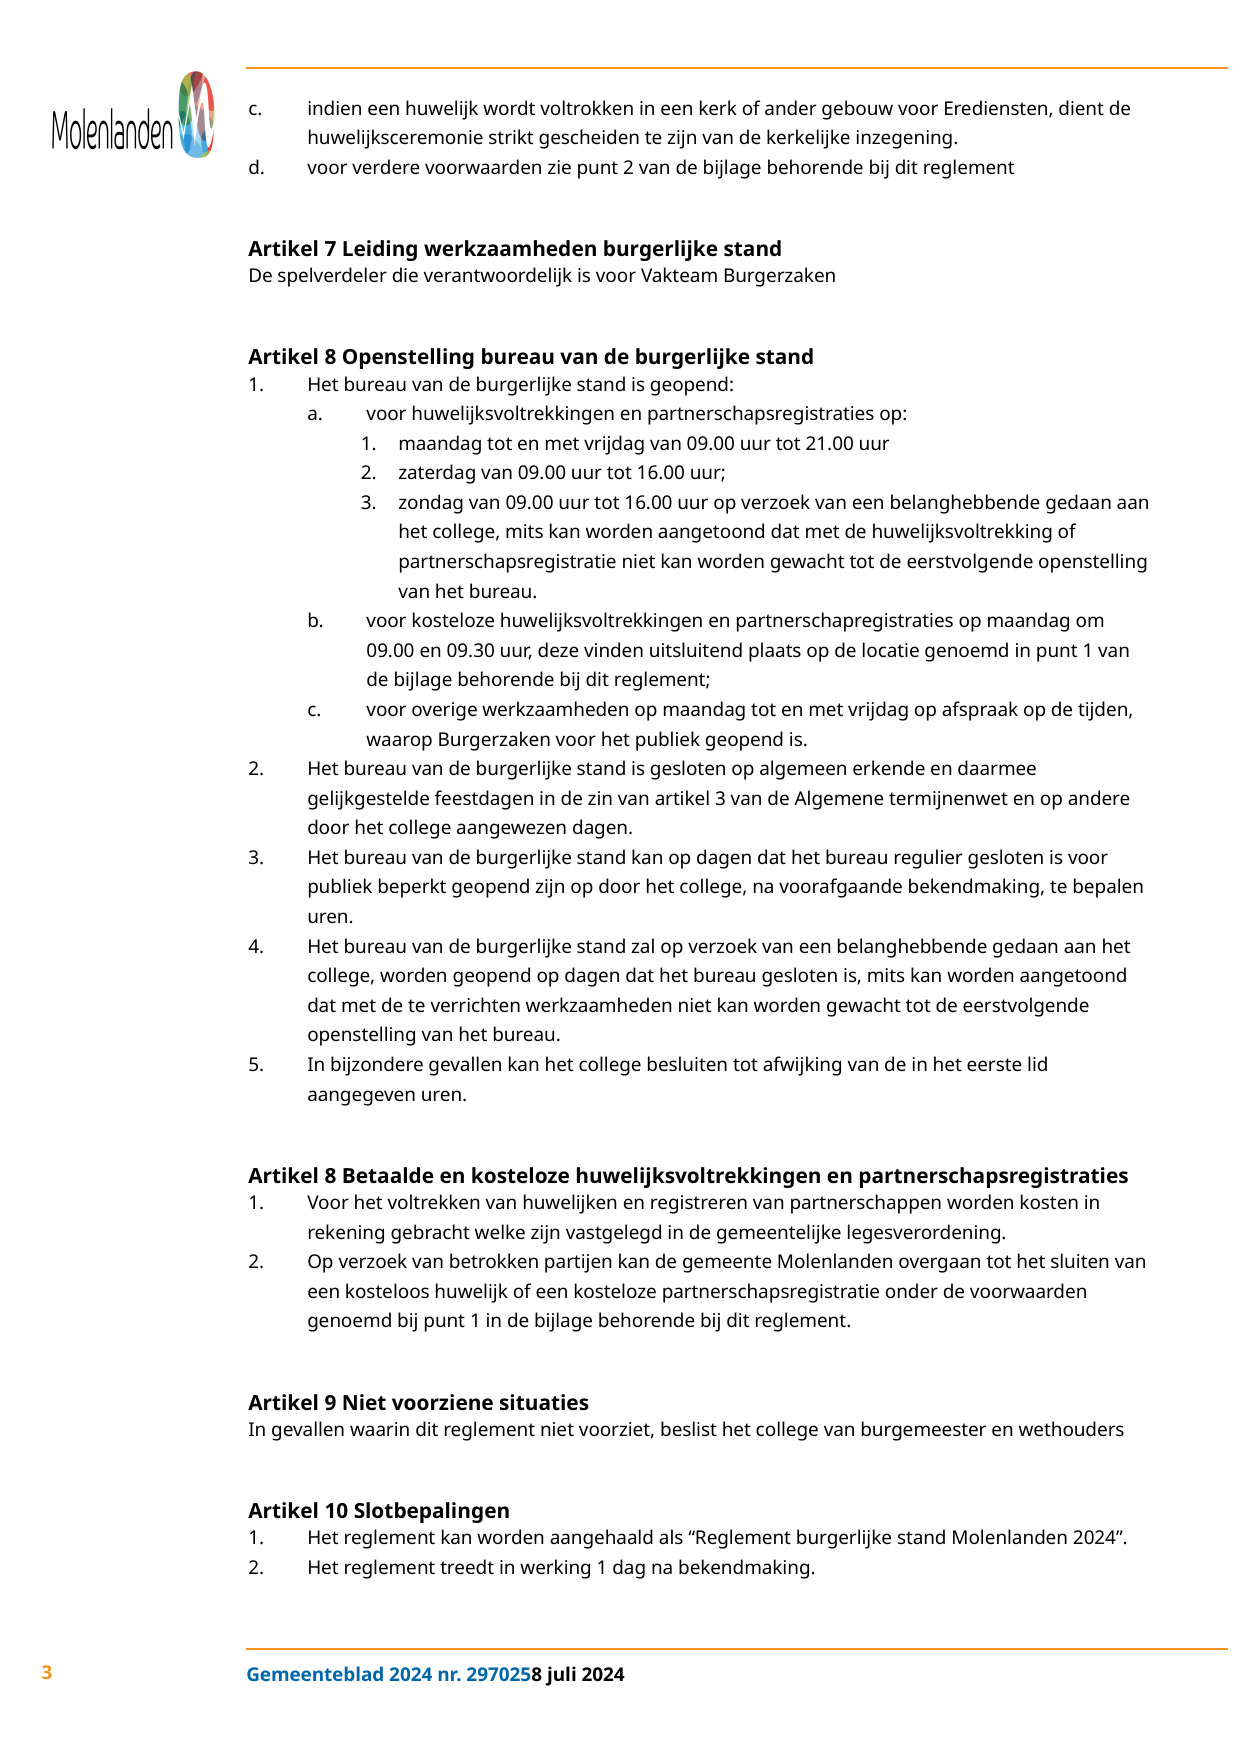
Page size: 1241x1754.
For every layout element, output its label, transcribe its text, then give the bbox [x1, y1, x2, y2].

list Op verzoek van betrokken partijen kan de gemeente Molenlanden overgaan tot het sluiten van een kosteloos huwelijk of een kosteloze partnerschapsregistratie onder de voorwaarden genoemd bij punt 1 in de bijlage behorende bij dit reglement. [248, 1248, 1152, 1333]
text Artikel 9 Niet voorziene situaties [248, 1388, 1152, 1416]
list voor overige werkzaamheden op maandag tot en met vrijdag op afspraak op de tijden, waarop Burgerzaken voor het publiek geopend is. [307, 696, 1152, 752]
text Artikel 8 Betaalde en kosteloze huwelijksvoltrekkingen en partnerschapsregistraties [248, 1161, 1152, 1189]
text Artikel 8 Openstelling bureau van de burgerlijke stand [248, 342, 1152, 371]
list voor kosteloze huwelijksvoltrekkingen en partnerschapregistraties op maandag om 09.00 en 09.30 uur, deze vinden uitsluitend plaats op de locatie genoemd in punt 1 van de bijlage behorende bij dit reglement; [307, 607, 1152, 692]
list voor huwelijksvoltrekkingen en partnerschapsregistraties op: [307, 400, 1152, 426]
text De spelverdeler die verantwoordelijk is voor Vakteam Burgerzaken [248, 262, 1152, 288]
list Het reglement kan worden aangehaald als “Reglement burgerlijke stand Molenlanden 2024”. [248, 1524, 1152, 1550]
text In gevallen waarin dit reglement niet voorziet, beslist het college van burgemeester en wethouders [248, 1416, 1152, 1442]
list maandag tot en met vrijdag van 09.00 uur tot 21.00 uur [361, 430, 1152, 456]
list Het bureau van de burgerlijke stand zal op verzoek van een belanghebbende gedaan aan het college, worden geopend op dagen dat het bureau gesloten is, mits kan worden aangetoond dat met de te verrichten werkzaamheden niet kan worden gewacht tot de eerstvolgende openstelling van het bureau. [248, 933, 1152, 1047]
list voor verdere voorwaarden zie punt 2 van de bijlage behorende bij dit reglement [248, 154, 1152, 180]
list Het bureau van de burgerlijke stand is gesloten op algemeen erkende en daarmee gelijkgestelde feestdagen in de zin van artikel 3 van de Algemene termijnenwet en op andere door het college aangewezen dagen. [248, 755, 1152, 840]
picture [41, 47, 231, 172]
list Voor het voltrekken van huwelijken en registreren van partnerschappen worden kosten in rekening gebracht welke zijn vastgelegd in de gemeentelijke legesverordening. [248, 1189, 1152, 1244]
text Artikel 10 Slotbepalingen [248, 1496, 1152, 1524]
list zondag van 09.00 uur tot 16.00 uur op verzoek van een belanghebbende gedaan aan het college, mits kan worden aangetoond dat met de huwelijksvoltrekking of partnerschapsregistratie niet kan worden gewacht tot de eerstvolgende openstelling van het bureau. [361, 489, 1152, 604]
list Het bureau van de burgerlijke stand kan op dagen dat het bureau regulier gesloten is voor publiek beperkt geopend zijn op door het college, na voorafgaande bekendmaking, te bepalen uren. [248, 844, 1152, 929]
list zaterdag van 09.00 uur tot 16.00 uur; [361, 459, 1152, 485]
text Artikel 7 Leiding werkzaamheden burgerlijke stand [248, 234, 1152, 262]
list indien een huwelijk wordt voltrokken in een kerk of ander gebouw voor Erediensten, dient de huwelijksceremonie strikt gescheiden te zijn van de kerkelijke inzegening. [248, 95, 1152, 150]
list Het bureau van de burgerlijke stand is geopend: [248, 371, 1152, 397]
list In bijzondere gevallen kan het college besluiten tot afwijking van de in het eerste lid aangegeven uren. [248, 1051, 1152, 1107]
list Het reglement treedt in werking 1 dag na bekendmaking. [248, 1554, 1152, 1580]
